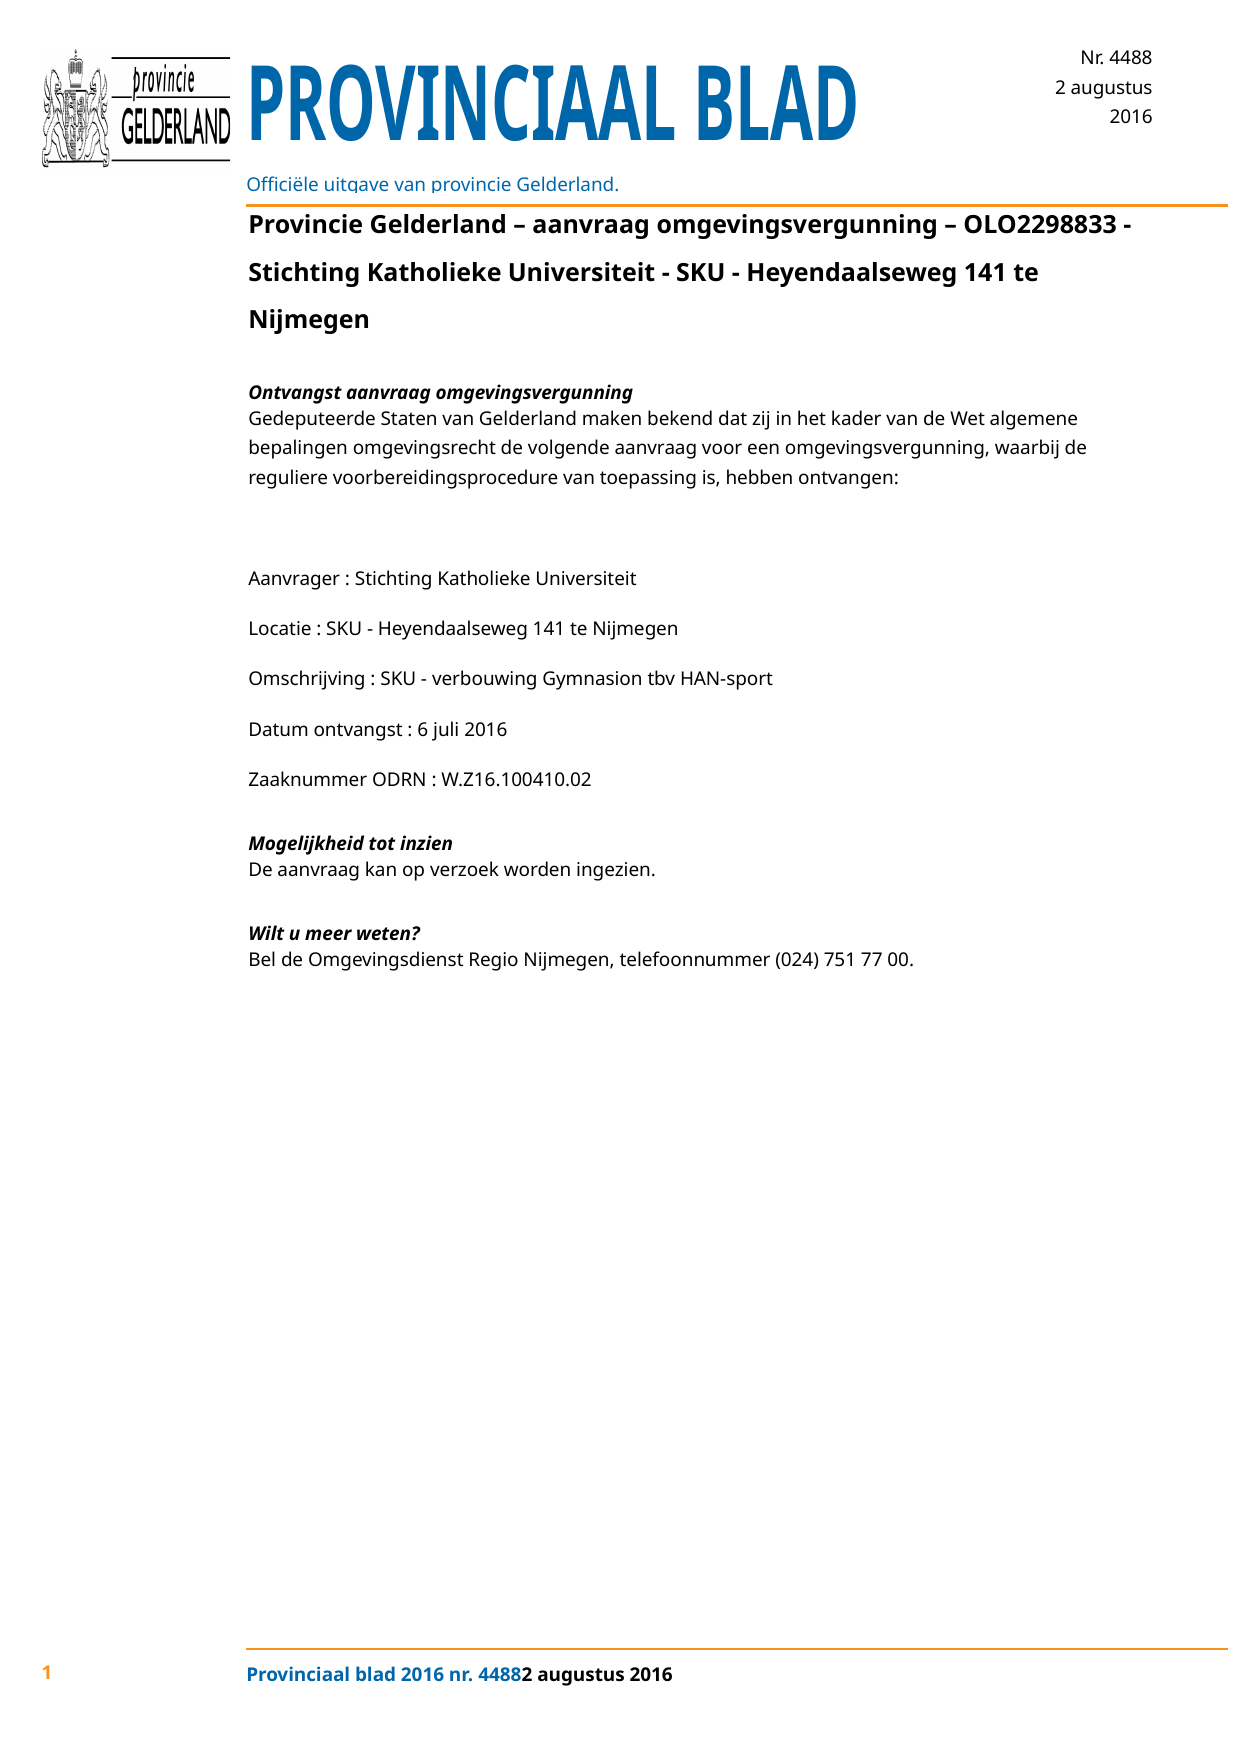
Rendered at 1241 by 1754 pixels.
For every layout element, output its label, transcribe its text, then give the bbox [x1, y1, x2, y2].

text Mogelijkheid tot inzien [248, 830, 1152, 856]
picture [41, 47, 231, 172]
text Aanvrager : Stichting Katholieke Universiteit [248, 565, 1152, 591]
text Provincie Gelderland – aanvraag omgevingsvergunning – OLO2298833 - Stichting Katholieke Universiteit - SKU - Heyendaalseweg 141 te Nijmegen [248, 207, 1152, 336]
text Datum ontvangst : 6 juli 2016 [248, 716, 1152, 742]
text Locatie : SKU - Heyendaalseweg 141 te Nijmegen [248, 615, 1152, 641]
text Ontvangst aanvraag omgevingsvergunning [248, 379, 1152, 405]
text De aanvraag kan op verzoek worden ingezien. [248, 856, 1152, 882]
text Wilt u meer weten? [248, 920, 1152, 946]
text Zaaknummer ODRN : W.Z16.100410.02 [248, 766, 1152, 792]
text Bel de Omgevingsdienst Regio Nijmegen, telefoonnummer (024) 751 77 00. [248, 946, 1152, 972]
text Gedeputeerde Staten van Gelderland maken bekend dat zij in het kader van de Wet algemene bepalingen omgevingsrecht de volgende aanvraag voor een omgevingsvergunning, waarbij de reguliere voorbereidingsprocedure van toepassing is, hebben ontvangen: [248, 405, 1152, 490]
text Omschrijving : SKU - verbouwing Gymnasion tbv HAN-sport [248, 666, 1152, 691]
